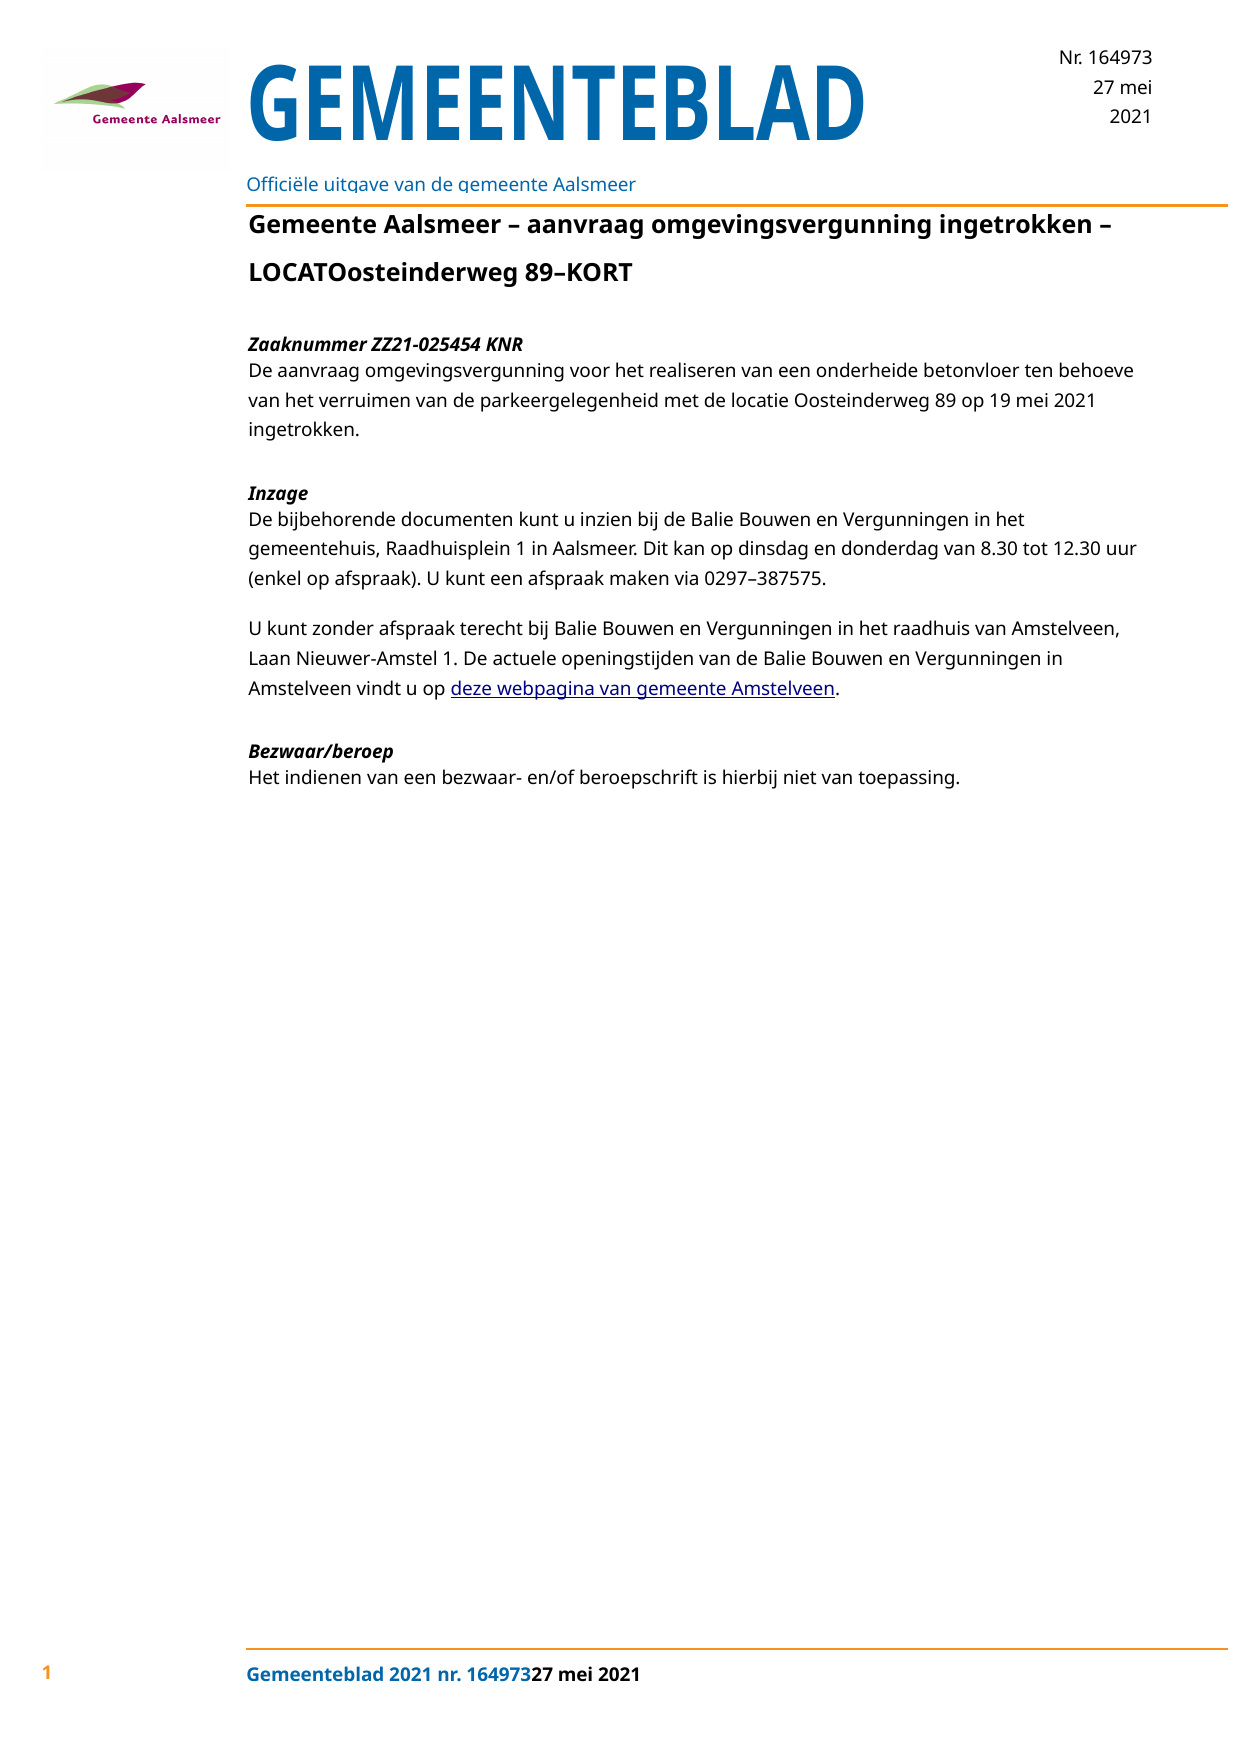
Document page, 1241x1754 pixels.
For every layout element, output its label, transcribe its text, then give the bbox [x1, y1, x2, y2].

text Inzage [248, 480, 1152, 506]
text Bezwaar/beroep [248, 739, 1152, 764]
text U kunt zonder afspraak terecht bij Balie Bouwen en Vergunningen in het raadhuis van Amstelveen, Laan Nieuwer-Amstel 1. De actuele openingstijden van de Balie Bouwen en Vergunningen in Amstelveen vindt u op deze webpagina van gemeente Amstelveen. [248, 616, 1152, 701]
text Het indienen van een bezwaar- en/of beroepschrift is hierbij niet van toepassing. [248, 764, 1152, 790]
text Zaaknummer ZZ21-025454 KNR [248, 331, 1152, 357]
picture [41, 47, 231, 172]
text De aanvraag omgevingsvergunning voor het realiseren van een onderheide betonvloer ten behoeve van het verruimen van de parkeergelegenheid met de locatie Oosteinderweg 89 op 19 mei 2021 ingetrokken. [248, 357, 1152, 442]
text Gemeente Aalsmeer – aanvraag omgevingsvergunning ingetrokken – LOCATOosteinderweg 89–KORT [248, 207, 1152, 288]
text De bijbehorende documenten kunt u inzien bij de Balie Bouwen en Vergunningen in het gemeentehuis, Raadhuisplein 1 in Aalsmeer. Dit kan op dinsdag en donderdag van 8.30 tot 12.30 uur (enkel op afspraak). U kunt een afspraak maken via 0297–387575. [248, 506, 1152, 591]
